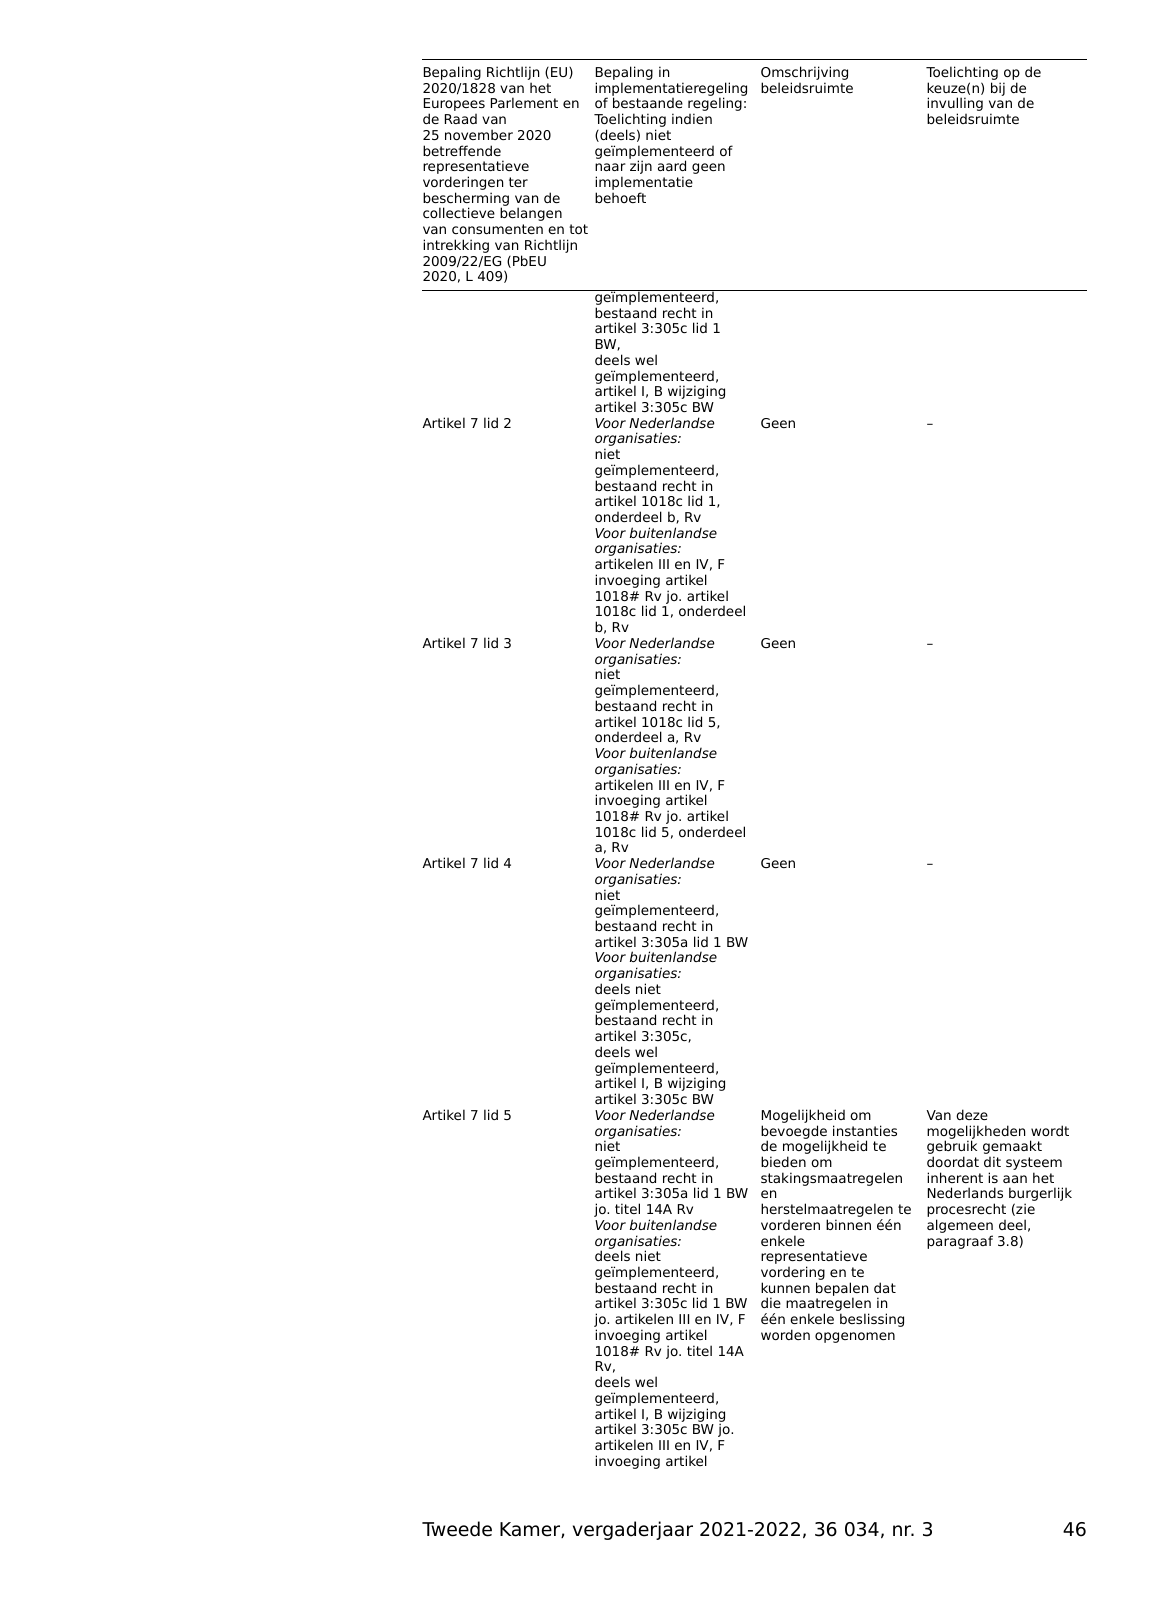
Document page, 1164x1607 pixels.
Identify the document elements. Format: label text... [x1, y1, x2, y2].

table_cell geïmplementeerd, bestaand recht in artikel 3:305c lid 1 BW, deels wel geïmplementeerd, artikel I, B wijziging artikel 3:305c BW [588, 291, 754, 416]
table_cell Artikel 7 lid 3 [422, 636, 588, 856]
table_cell – [921, 856, 1087, 1108]
table_cell [422, 291, 588, 416]
table_cell Voor Nederlandse organisaties: niet geïmplementeerd, bestaand recht in artikel 3:305a lid 1 BW Voor buitenlandse organisaties: deels niet geïmplementeerd, bestaand recht in artikel 3:305c, deels wel geïmplementeerd, artikel I, B wijziging artikel 3:305c BW [588, 856, 754, 1108]
table_cell Voor Nederlandse organisaties: niet geïmplementeerd, bestaand recht in artikel 3:305a lid 1 BW jo. titel 14A Rv Voor buitenlandse organisaties: deels niet geïmplementeerd, bestaand recht in artikel 3:305c lid 1 BW jo. artikelen III en IV, F invoeging artikel 1018# Rv jo. titel 14A Rv, deels wel geïmplementeerd, artikel I, B wijziging artikel 3:305c BW jo. artikelen III en IV, F invoeging artikel [588, 1108, 754, 1469]
table_cell Geen [754, 416, 921, 636]
table_cell Voor Nederlandse organisaties: niet geïmplementeerd, bestaand recht in artikel 1018c lid 1, onderdeel b, Rv Voor buitenlandse organisaties: artikelen III en IV, F invoeging artikel 1018# Rv jo. artikel 1018c lid 1, onderdeel b, Rv [588, 416, 754, 636]
table_header Toelichting op de keuze(n) bij de invulling van de beleidsruimte [921, 60, 1087, 290]
table_cell [921, 291, 1087, 416]
table_header Omschrijving beleidsruimte [754, 60, 921, 290]
table_cell – [921, 416, 1087, 636]
table_cell Van deze mogelijkheden wordt gebruik gemaakt doordat dit systeem inherent is aan het Nederlands burgerlijk procesrecht (zie algemeen deel, paragraaf 3.8) [921, 1108, 1087, 1469]
table_header Bepaling Richtlijn (EU) 2020/1828 van het Europees Parlement en de Raad van 25 november 2020 betreffende representatieve vorderingen ter bescherming van de collectieve belangen van consumenten en tot intrekking van Richtlijn 2009/22/EG (PbEU 2020, L 409) [422, 60, 588, 290]
table_cell Artikel 7 lid 2 [422, 416, 588, 636]
table_cell Artikel 7 lid 4 [422, 856, 588, 1108]
table_cell [754, 291, 921, 416]
table_cell Artikel 7 lid 5 [422, 1108, 588, 1469]
table_cell Geen [754, 636, 921, 856]
table_cell – [921, 636, 1087, 856]
table_cell Mogelijkheid om bevoegde instanties de mogelijkheid te bieden om stakingsmaatregelen en herstelmaatregelen te vorderen binnen één enkele representatieve vordering en te kunnen bepalen dat die maatregelen in één enkele beslissing worden opgenomen [754, 1108, 921, 1469]
table_header Bepaling in implementatieregeling of bestaande regeling: Toelichting indien (deels) niet geïmplementeerd of naar zijn aard geen implementatie behoeft [588, 60, 754, 290]
table_cell Voor Nederlandse organisaties: niet geïmplementeerd, bestaand recht in artikel 1018c lid 5, onderdeel a, Rv Voor buitenlandse organisaties: artikelen III en IV, F invoeging artikel 1018# Rv jo. artikel 1018c lid 5, onderdeel a, Rv [588, 636, 754, 856]
table_cell Geen [754, 856, 921, 1108]
